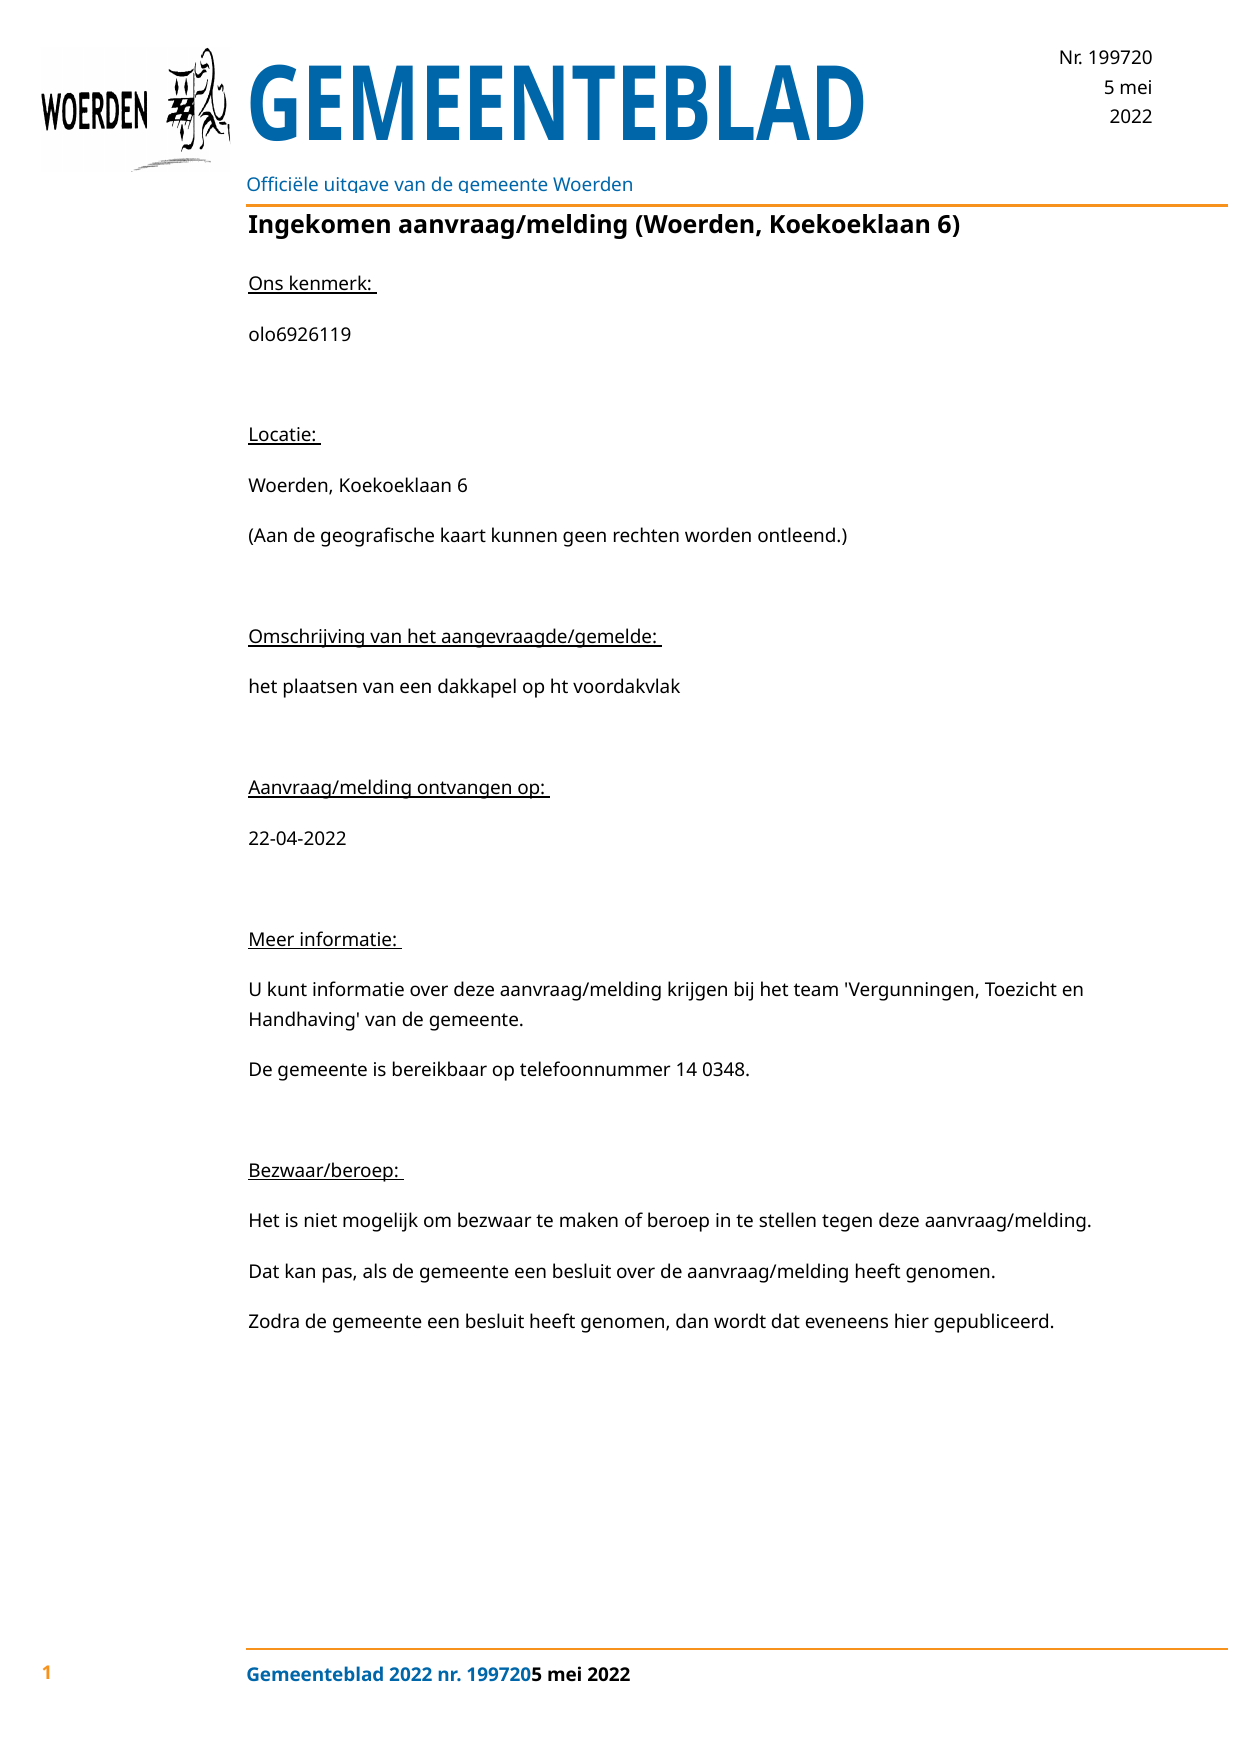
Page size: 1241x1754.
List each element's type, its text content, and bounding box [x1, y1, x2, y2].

text De gemeente is bereikbaar op telefoonnummer 14 0348. [248, 1056, 1152, 1082]
text U kunt informatie over deze aanvraag/melding krijgen bij het team 'Vergunningen, Toezicht en Handhaving' van de gemeente. [248, 976, 1152, 1031]
text Bezwaar/beroep: [248, 1157, 1152, 1183]
text het plaatsen van een dakkapel op ht voordakvlak [248, 674, 1152, 699]
text Het is niet mogelijk om bezwaar te maken of beroep in te stellen tegen deze aanvraag/melding. [248, 1207, 1152, 1233]
text Aanvraag/melding ontvangen op: [248, 774, 1152, 800]
text Omschrijving van het aangevraagde/gemelde: [248, 623, 1152, 649]
text Woerden, Koekoeklaan 6 [248, 472, 1152, 498]
text 22-04-2022 [248, 825, 1152, 851]
text Locatie: [248, 422, 1152, 447]
picture [41, 47, 231, 172]
text Ons kenmerk: [248, 270, 1152, 296]
text Zodra de gemeente een besluit heeft genomen, dan wordt dat eveneens hier gepubliceerd. [248, 1308, 1152, 1334]
text (Aan de geografische kaart kunnen geen rechten worden ontleend.) [248, 522, 1152, 548]
text Dat kan pas, als de gemeente een besluit over de aanvraag/melding heeft genomen. [248, 1258, 1152, 1283]
text Ingekomen aanvraag/melding (Woerden, Koekoeklaan 6) [248, 207, 1152, 241]
text olo6926119 [248, 321, 1152, 346]
text Meer informatie: [248, 926, 1152, 951]
